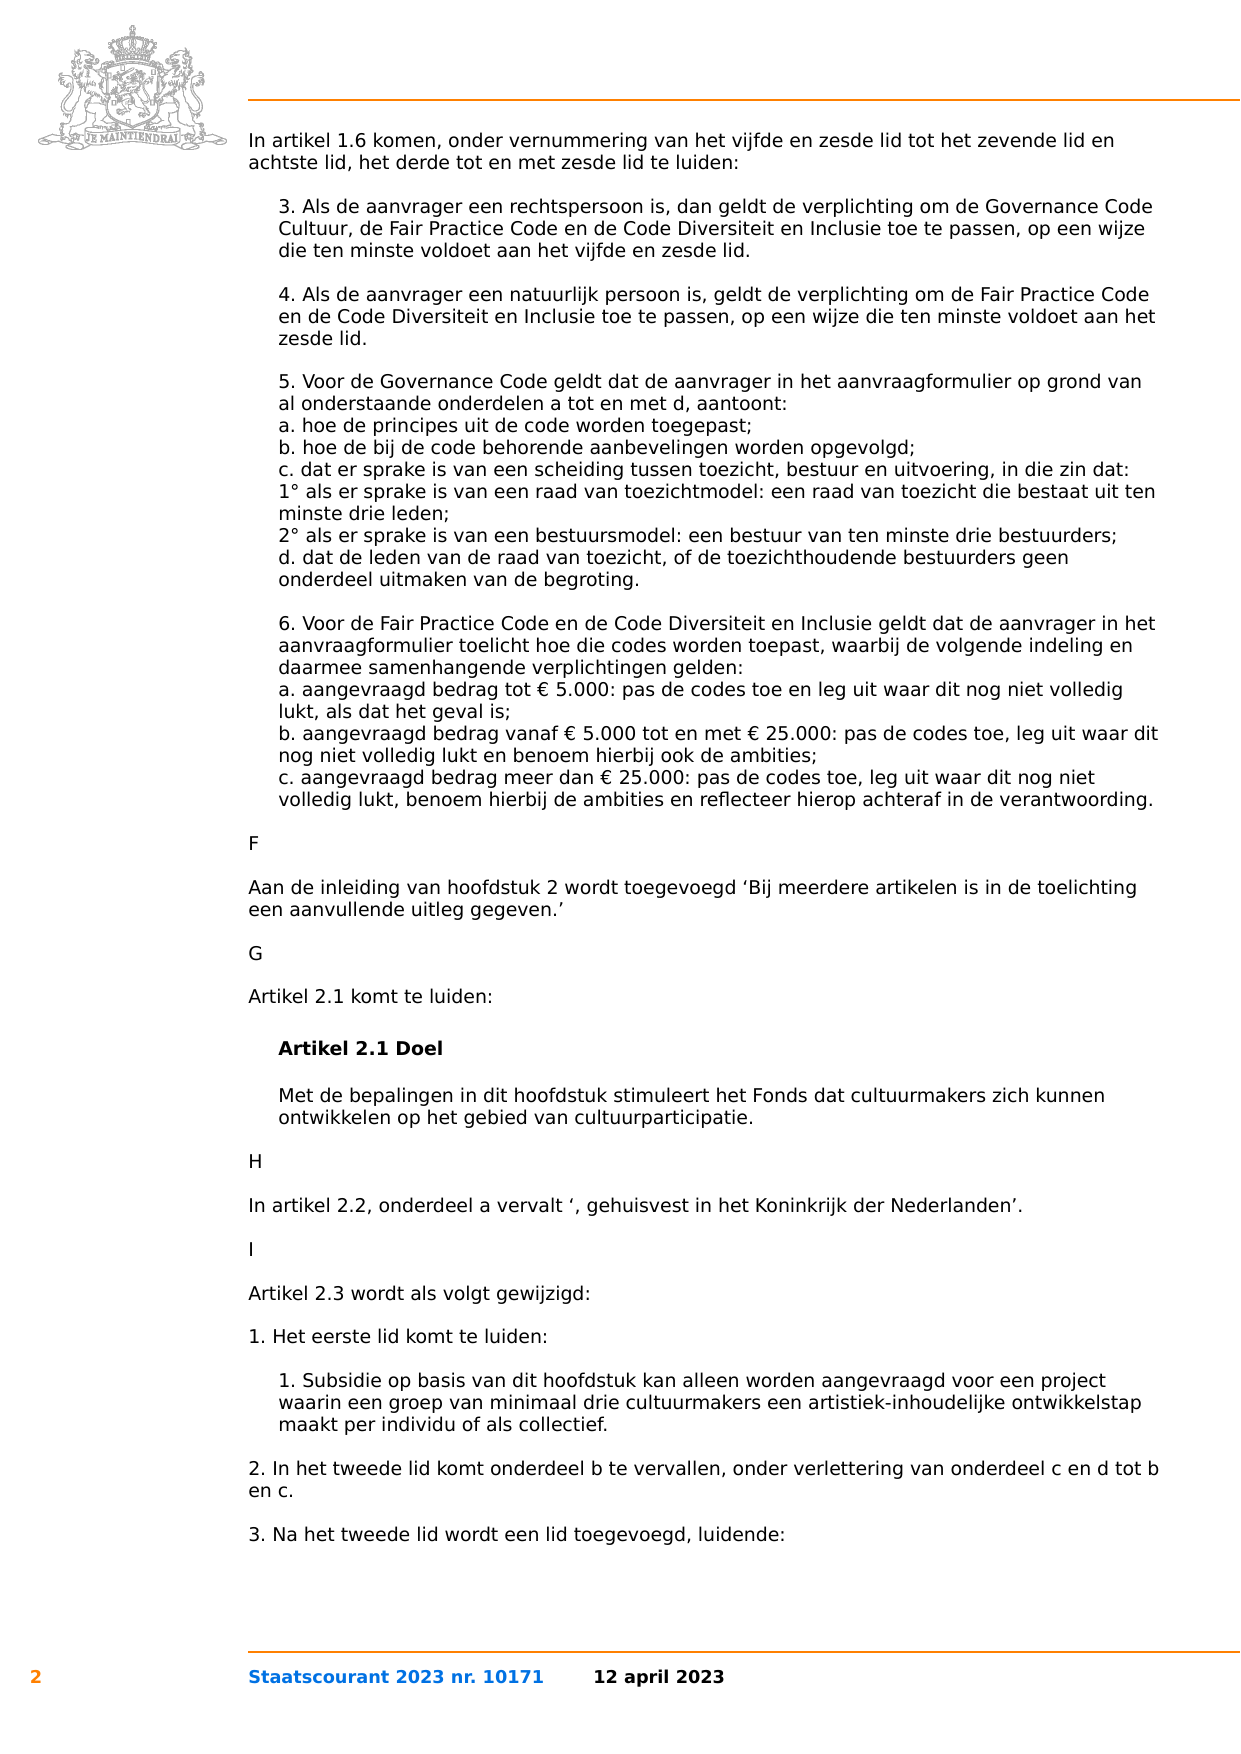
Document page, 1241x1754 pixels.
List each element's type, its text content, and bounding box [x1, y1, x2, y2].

text 2. In het tweede lid komt onderdeel b te vervallen, onder verlettering van onderdeel c en d tot b en c. [248, 1458, 1163, 1502]
text G [248, 942, 1163, 964]
text b. aangevraagd bedrag vanaf € 5.000 tot en met € 25.000: pas de codes toe, leg uit waar dit nog niet volledig lukt en benoem hierbij ook de ambities; [278, 723, 1163, 767]
text Artikel 2.3 wordt als volgt gewijzigd: [248, 1283, 1163, 1304]
text a. aangevraagd bedrag tot € 5.000: pas de codes toe en leg uit waar dit nog niet volledig lukt, als dat het geval is; [278, 679, 1163, 723]
text Artikel 2.1 komt te luiden: [248, 986, 1163, 1008]
text a. hoe de principes uit de code worden toegepast; [278, 415, 1163, 437]
subtitle Artikel 2.1 Doel [278, 1038, 1163, 1060]
text 2° als er sprake is van een bestuursmodel: een bestuur van ten minste drie bestuurders; [278, 525, 1163, 547]
text 1. Subsidie op basis van dit hoofdstuk kan alleen worden aangevraagd voor een project waarin een groep van minimaal drie cultuurmakers een artistiek-inhoudelijke ontwikkelstap maakt per individu of als collectief. [278, 1370, 1163, 1436]
text In artikel 1.6 komen, onder vernummering van het vijfde en zesde lid tot het zevende lid en achtste lid, het derde tot en met zesde lid te luiden: [248, 130, 1163, 174]
text c. dat er sprake is van een scheiding tussen toezicht, bestuur en uitvoering, in die zin dat: [278, 459, 1163, 481]
text 3. Na het tweede lid wordt een lid toegevoegd, luidende: [248, 1524, 1163, 1546]
text 4. Als de aanvrager een natuurlijk persoon is, geldt de verplichting om de Fair Practice Code en de Code Diversiteit en Inclusie toe te passen, op een wijze die ten minste voldoet aan het zesde lid. [278, 283, 1163, 349]
text 3. Als de aanvrager een rechtspersoon is, dan geldt de verplichting om de Governance Code Cultuur, de Fair Practice Code en de Code Diversiteit en Inclusie toe te passen, op een wijze die ten minste voldoet aan het vijfde en zesde lid. [278, 196, 1163, 262]
text 5. Voor de Governance Code geldt dat de aanvrager in het aanvraagformulier op grond van al onderstaande onderdelen a tot en met d, aantoont: [278, 371, 1163, 415]
text 6. Voor de Fair Practice Code en de Code Diversiteit en Inclusie geldt dat de aanvrager in het aanvraagformulier toelicht hoe die codes worden toepast, waarbij de volgende indeling en daarmee samenhangende verplichtingen gelden: [278, 613, 1163, 679]
text H [248, 1151, 1163, 1173]
text b. hoe de bij de code behorende aanbevelingen worden opgevolgd; [278, 437, 1163, 459]
text 1° als er sprake is van een raad van toezichtmodel: een raad van toezicht die bestaat uit ten minste drie leden; [278, 481, 1163, 525]
text In artikel 2.2, onderdeel a vervalt ‘, gehuisvest in het Koninkrijk der Nederlanden’. [248, 1195, 1163, 1217]
text 1. Het eerste lid komt te luiden: [248, 1326, 1163, 1348]
text Met de bepalingen in dit hoofdstuk stimuleert het Fonds dat cultuurmakers zich kunnen ontwikkelen op het gebied van cultuurparticipatie. [278, 1085, 1163, 1129]
text d. dat de leden van de raad van toezicht, of de toezichthoudende bestuurders geen onderdeel uitmaken van de begroting. [278, 547, 1163, 591]
text Aan de inleiding van hoofdstuk 2 wordt toegevoegd ‘Bij meerdere artikelen is in de toelichting een aanvullende uitleg gegeven.’ [248, 877, 1163, 921]
picture [38, 25, 227, 150]
text I [248, 1239, 1163, 1261]
text F [248, 833, 1163, 855]
text c. aangevraagd bedrag meer dan € 25.000: pas de codes toe, leg uit waar dit nog niet volledig lukt, benoem hierbij de ambities en reflecteer hierop achteraf in de verantwoording. [278, 767, 1163, 811]
